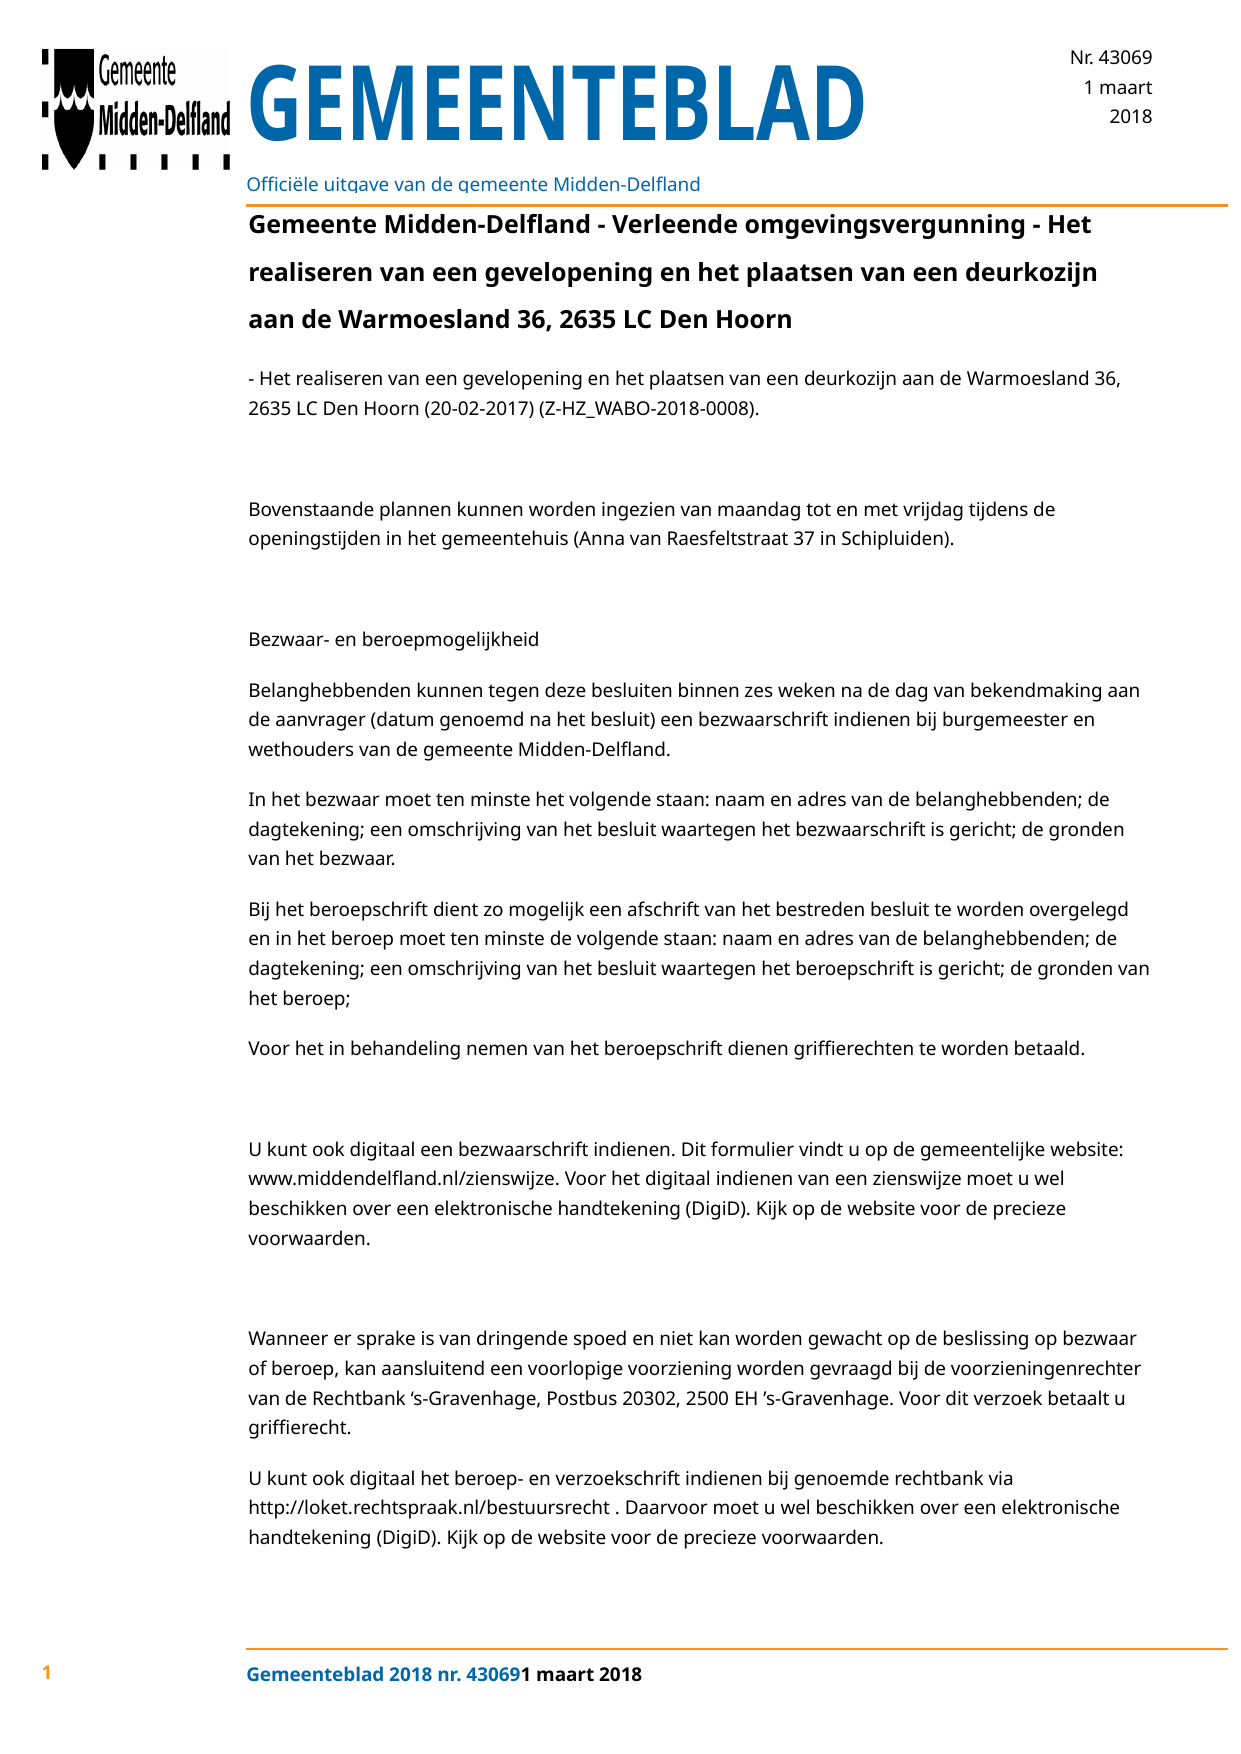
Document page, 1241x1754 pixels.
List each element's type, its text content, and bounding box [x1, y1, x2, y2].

text Wanneer er sprake is van dringende spoed en niet kan worden gewacht op de beslissing op bezwaar of beroep, kan aansluitend een voorlopige voorziening worden gevraagd bij de voorzieningenrechter van de Rechtbank ‘s-Gravenhage, Postbus 20302, 2500 EH ’s-Gravenhage. Voor dit verzoek betaalt u griffierecht. [248, 1326, 1152, 1440]
text Belanghebbenden kunnen tegen deze besluiten binnen zes weken na de dag van bekendmaking aan de aanvrager (datum genoemd na het besluit) een bezwaarschrift indienen bij burgemeester en wethouders van de gemeente Midden-Delfland. [248, 677, 1152, 762]
text Bezwaar- en beroepmogelijkheid [248, 626, 1152, 652]
text - Het realiseren van een gevelopening en het plaatsen van een deurkozijn aan de Warmoesland 36, 2635 LC Den Hoorn (20-02-2017) (Z-HZ_WABO-2018-0008). [248, 366, 1152, 421]
text Bovenstaande plannen kunnen worden ingezien van maandag tot en met vrijdag tijdens de openingstijden in het gemeentehuis (Anna van Raesfeltstraat 37 in Schipluiden). [248, 496, 1152, 551]
picture [41, 47, 231, 172]
text Voor het in behandeling nemen van het beroepschrift dienen griffierechten te worden betaald. [248, 1035, 1152, 1061]
text Gemeente Midden-Delfland - Verleende omgevingsvergunning - Het realiseren van een gevelopening en het plaatsen van een deurkozijn aan de Warmoesland 36, 2635 LC Den Hoorn [248, 207, 1152, 336]
text Bij het beroepschrift dient zo mogelijk een afschrift van het bestreden besluit te worden overgelegd en in het beroep moet ten minste de volgende staan: naam en adres van de belanghebbenden; de dagtekening; een omschrijving van het besluit waartegen het beroepschrift is gericht; de gronden van het beroep; [248, 896, 1152, 1010]
text U kunt ook digitaal het beroep- en verzoekschrift indienen bij genoemde rechtbank via http://loket.rechtspraak.nl/bestuursrecht . Daarvoor moet u wel beschikken over een elektronische handtekening (DigiD). Kijk op de website voor de precieze voorwaarden. [248, 1465, 1152, 1549]
text In het bezwaar moet ten minste het volgende staan: naam en adres van de belanghebbenden; de dagtekening; een omschrijving van het besluit waartegen het bezwaarschrift is gericht; de gronden van het bezwaar. [248, 786, 1152, 871]
text U kunt ook digitaal een bezwaarschrift indienen. Dit formulier vindt u op de gemeentelijke website: www.middendelfland.nl/zienswijze. Voor het digitaal indienen van een zienswijze moet u wel beschikken over een elektronische handtekening (DigiD). Kijk op de website voor de precieze voorwaarden. [248, 1136, 1152, 1250]
